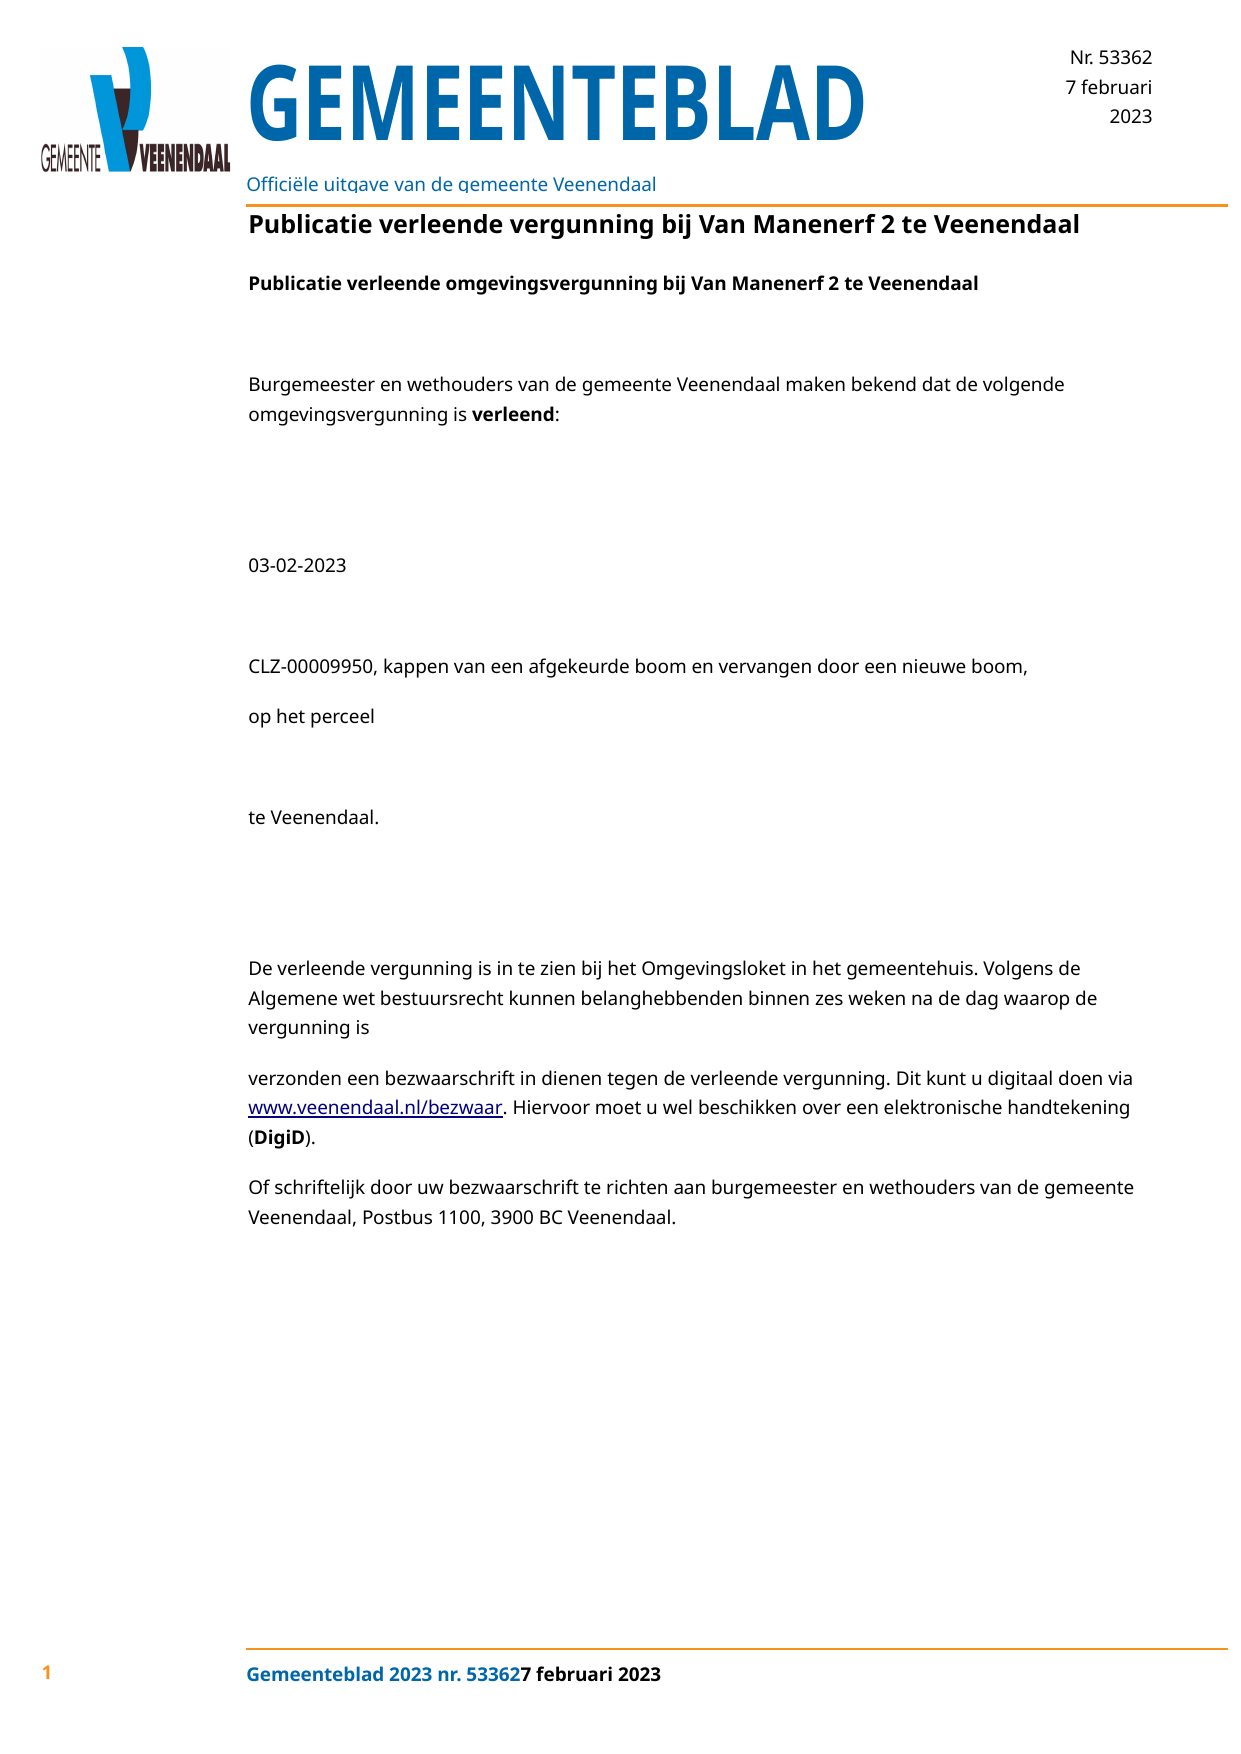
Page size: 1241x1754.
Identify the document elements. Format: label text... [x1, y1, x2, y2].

picture [41, 47, 130, 172]
text te Veenendaal. [248, 804, 1152, 830]
text 03-02-2023 [248, 552, 1152, 578]
text Burgemeester en wethouders van de gemeente Veenendaal maken bekend dat de volgende omgevingsvergunning is verleend: [248, 371, 1152, 426]
text Of schriftelijk door uw bezwaarschrift te richten aan burgemeester en wethouders van de gemeente Veenendaal, Postbus 1100, 3900 BC Veenendaal. [248, 1174, 1152, 1230]
text De verleende vergunning is in te zien bij het Omgevingsloket in het gemeentehuis. Volgens de Algemene wet bestuursrecht kunnen belanghebbenden binnen zes weken na de dag waarop de vergunning is [248, 955, 1152, 1040]
text verzonden een bezwaarschrift in dienen tegen de verleende vergunning. Dit kunt u digitaal doen via www.veenendaal.nl/bezwaar. Hiervoor moet u wel beschikken over een elektronische handtekening (DigiD). [248, 1065, 1152, 1150]
text op het perceel [248, 703, 1152, 729]
text Publicatie verleende omgevingsvergunning bij Van Manenerf 2 te Veenendaal [248, 270, 1152, 296]
picture [123, 47, 231, 172]
text Publicatie verleende vergunning bij Van Manenerf 2 te Veenendaal [248, 207, 1152, 241]
text CLZ-00009950, kappen van een afgekeurde boom en vervangen door een nieuwe boom, [248, 653, 1152, 678]
